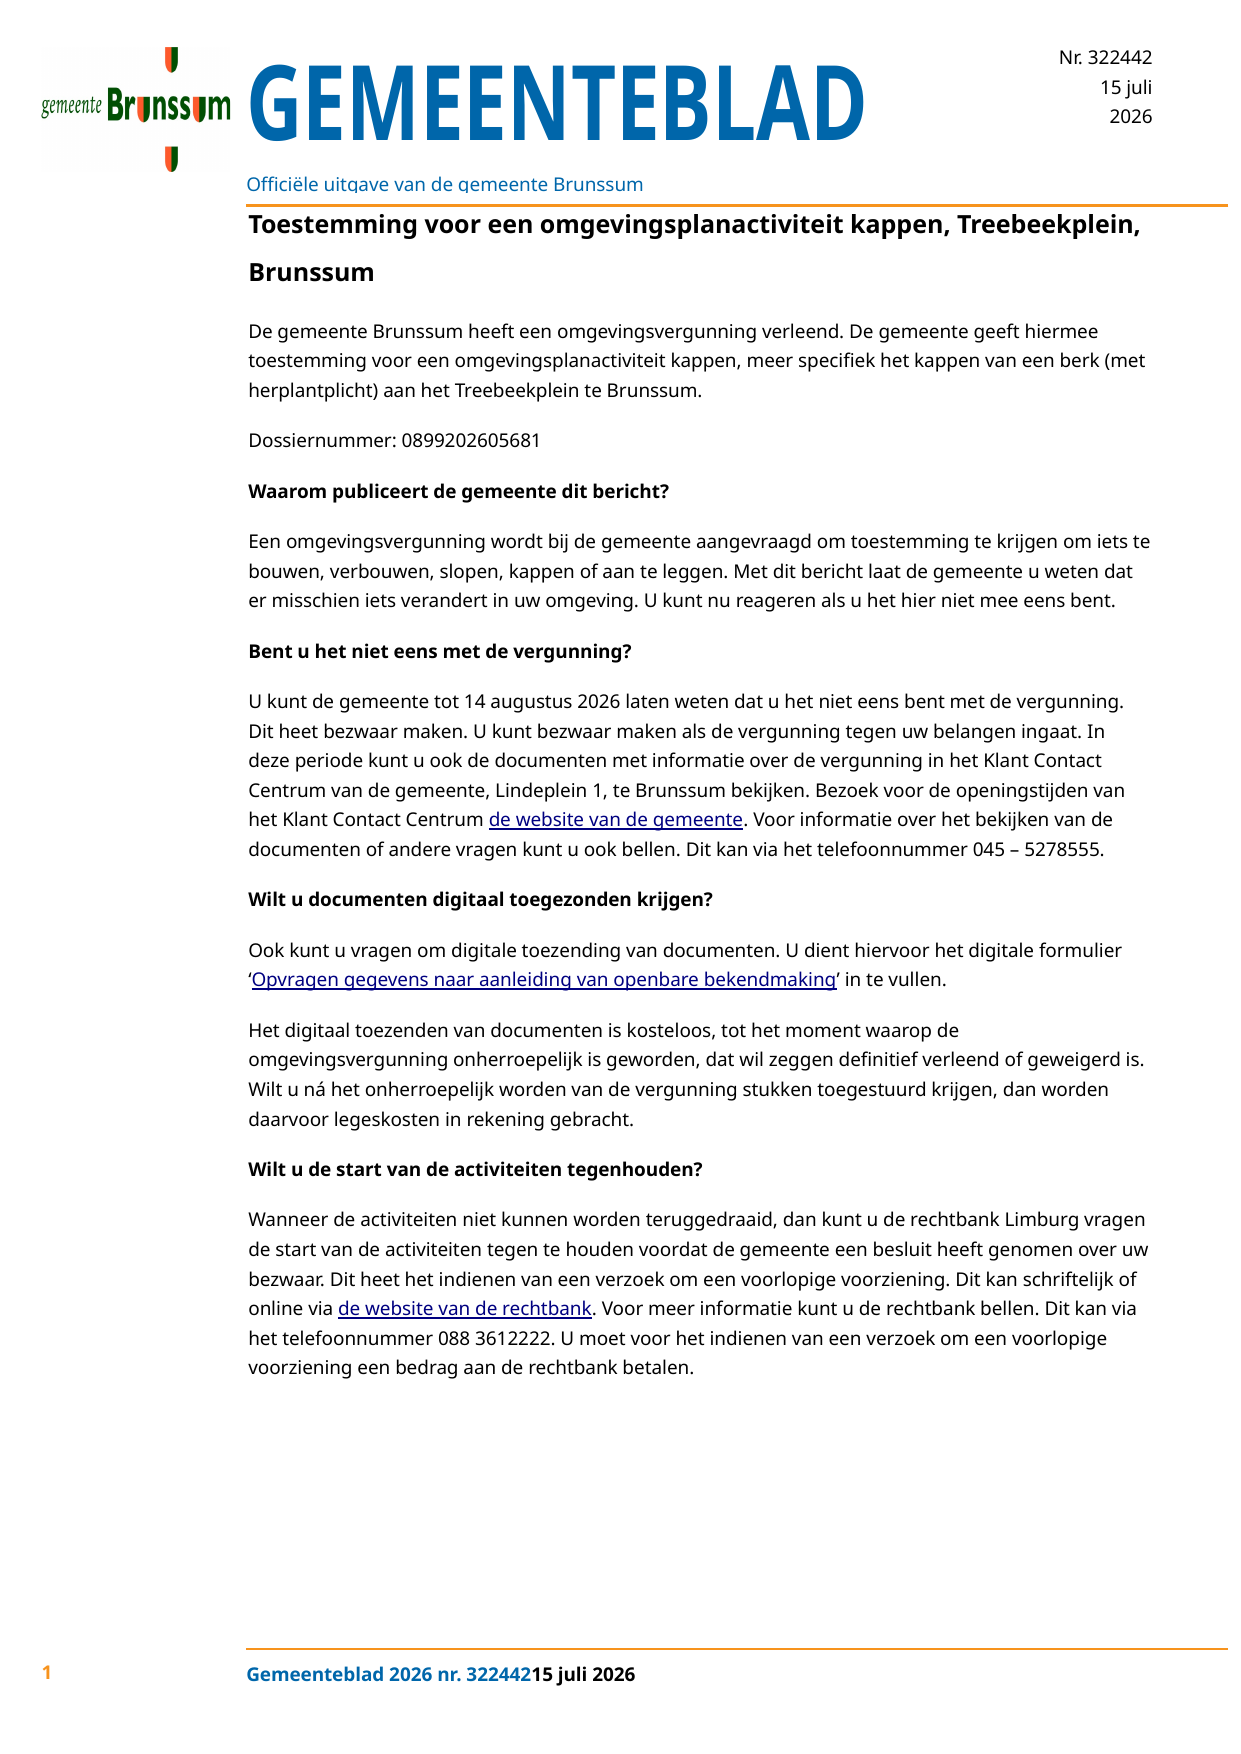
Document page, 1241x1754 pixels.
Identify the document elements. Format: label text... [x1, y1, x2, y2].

text Wanneer de activiteiten niet kunnen worden teruggedraaid, dan kunt u de rechtbank Limburg vragen de start van de activiteiten tegen te houden voordat de gemeente een besluit heeft genomen over uw bezwaar. Dit heet het indienen van een verzoek om een voorlopige voorziening. Dit kan schriftelijk of online via de website van de rechtbank. Voor meer informatie kunt u de rechtbank bellen. Dit kan via het telefoonnummer 088 3612222. U moet voor het indienen van een verzoek om een voorlopige voorziening een bedrag aan de rechtbank betalen. [248, 1207, 1152, 1380]
text Waarom publiceert de gemeente dit bericht? [248, 478, 1152, 504]
text Wilt u de start van de activiteiten tegenhouden? [248, 1156, 1152, 1182]
text Dossiernummer: 0899202605681 [248, 427, 1152, 453]
text U kunt de gemeente tot 14 augustus 2026 laten weten dat u het niet eens bent met de vergunning. Dit heet bezwaar maken. U kunt bezwaar maken als de vergunning tegen uw belangen ingaat. In deze periode kunt u ook de documenten met informatie over de vergunning in het Klant Contact Centrum van de gemeente, Lindeplein 1, te Brunssum bekijken. Bezoek voor de openingstijden van het Klant Contact Centrum de website van de gemeente. Voor informatie over het bekijken van de documenten of andere vragen kunt u ook bellen. Dit kan via het telefoonnummer 045 – 5278555. [248, 688, 1152, 862]
text Ook kunt u vragen om digitale toezending van documenten. U dient hiervoor het digitale formulier ‘Opvragen gegevens naar aanleiding van openbare bekendmaking’ in te vullen. [248, 937, 1152, 992]
text Wilt u documenten digitaal toegezonden krijgen? [248, 887, 1152, 912]
text Bent u het niet eens met de vergunning? [248, 638, 1152, 664]
text De gemeente Brunssum heeft een omgevingsvergunning verleend. De gemeente geeft hiermee toestemming voor een omgevingsplanactiviteit kappen, meer specifiek het kappen van een berk (met herplantplicht) aan het Treebeekplein te Brunssum. [248, 318, 1152, 403]
text Het digitaal toezenden van documenten is kosteloos, tot het moment waarop de omgevingsvergunning onherroepelijk is geworden, dat wil zeggen definitief verleend of geweigerd is. Wilt u ná het onherroepelijk worden van de vergunning stukken toegestuurd krijgen, dan worden daarvoor legeskosten in rekening gebracht. [248, 1017, 1152, 1132]
text Een omgevingsvergunning wordt bij de gemeente aangevraagd om toestemming te krijgen om iets te bouwen, verbouwen, slopen, kappen of aan te leggen. Met dit bericht laat de gemeente u weten dat er misschien iets verandert in uw omgeving. U kunt nu reageren als u het hier niet mee eens bent. [248, 528, 1152, 613]
picture [41, 47, 231, 172]
text Toestemming voor een omgevingsplanactiviteit kappen, Treebeekplein, Brunssum [248, 207, 1152, 288]
